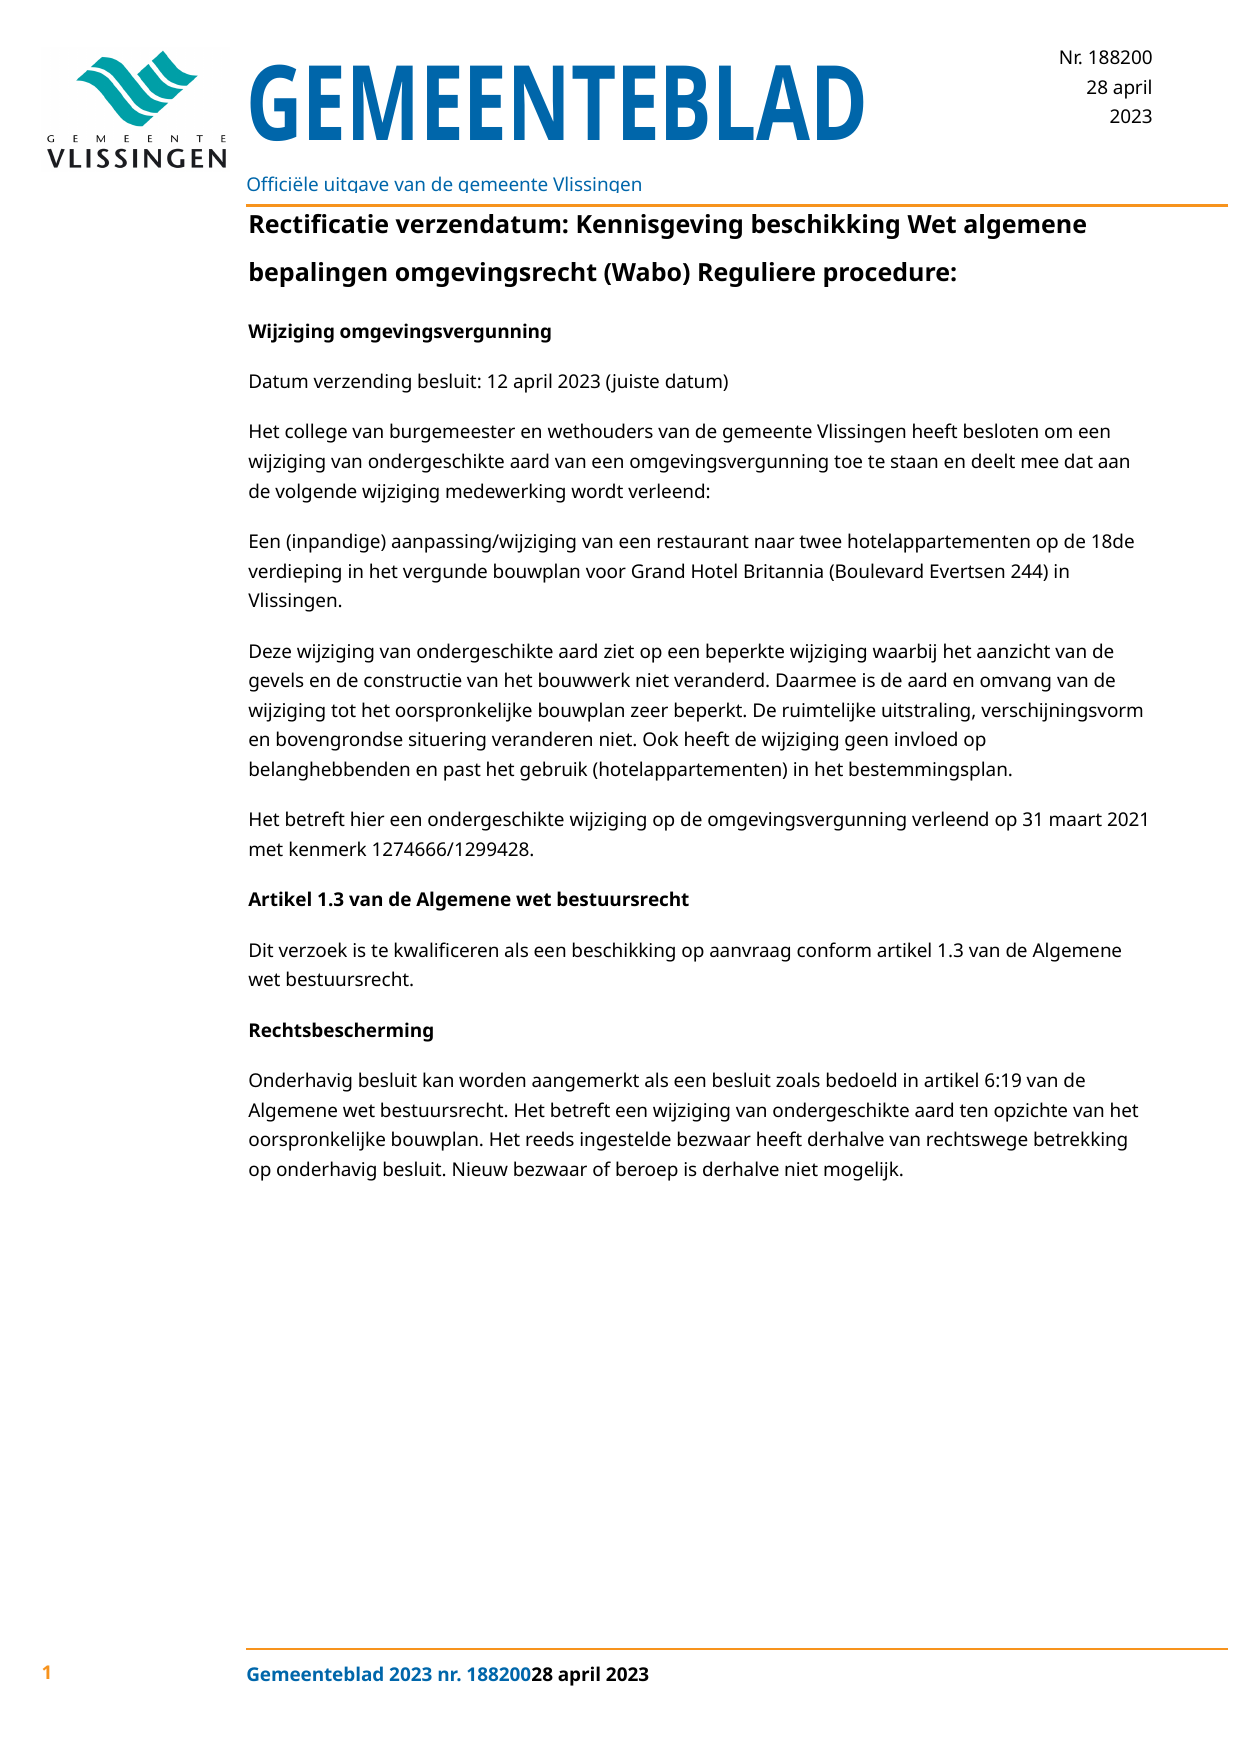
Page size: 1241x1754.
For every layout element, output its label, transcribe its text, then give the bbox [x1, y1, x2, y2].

text Dit verzoek is te kwalificeren als een beschikking op aanvraag conform artikel 1.3 van de Algemene wet bestuursrecht. [248, 937, 1152, 992]
text Rectificatie verzendatum: Kennisgeving beschikking Wet algemene bepalingen omgevingsrecht (Wabo) Reguliere procedure: [248, 207, 1152, 288]
text Wijziging omgevingsvergunning [248, 318, 1152, 344]
text Deze wijziging van ondergeschikte aard ziet op een beperkte wijziging waarbij het aanzicht van de gevels en de constructie van het bouwwerk niet veranderd. Daarmee is de aard en omvang van de wijziging tot het oorspronkelijke bouwplan zeer beperkt. De ruimtelijke uitstraling, verschijningsvorm en bovengrondse situering veranderen niet. Ook heeft de wijziging geen invloed op belanghebbenden en past het gebruik (hotelappartementen) in het bestemmingsplan. [248, 638, 1152, 782]
text Een (inpandige) aanpassing/wijziging van een restaurant naar twee hotelappartementen op de 18de verdieping in het vergunde bouwplan voor Grand Hotel Britannia (Boulevard Evertsen 244) in Vlissingen. [248, 528, 1152, 613]
picture [41, 47, 231, 172]
text Het betreft hier een ondergeschikte wijziging op de omgevingsvergunning verleend op 31 maart 2021 met kenmerk 1274666/1299428. [248, 807, 1152, 862]
text Onderhavig besluit kan worden aangemerkt als een besluit zoals bedoeld in artikel 6:19 van de Algemene wet bestuursrecht. Het betreft een wijziging van ondergeschikte aard ten opzichte van het oorspronkelijke bouwplan. Het reeds ingestelde bezwaar heeft derhalve van rechtswege betrekking op onderhavig besluit. Nieuw bezwaar of beroep is derhalve niet mogelijk. [248, 1067, 1152, 1182]
text Datum verzending besluit: 12 april 2023 (juiste datum) [248, 368, 1152, 394]
text Rechtsbescherming [248, 1017, 1152, 1043]
text Het college van burgemeester en wethouders van de gemeente Vlissingen heeft besloten om een wijziging van ondergeschikte aard van een omgevingsvergunning toe te staan en deelt mee dat aan de volgende wijziging medewerking wordt verleend: [248, 419, 1152, 504]
text Artikel 1.3 van de Algemene wet bestuursrecht [248, 887, 1152, 912]
